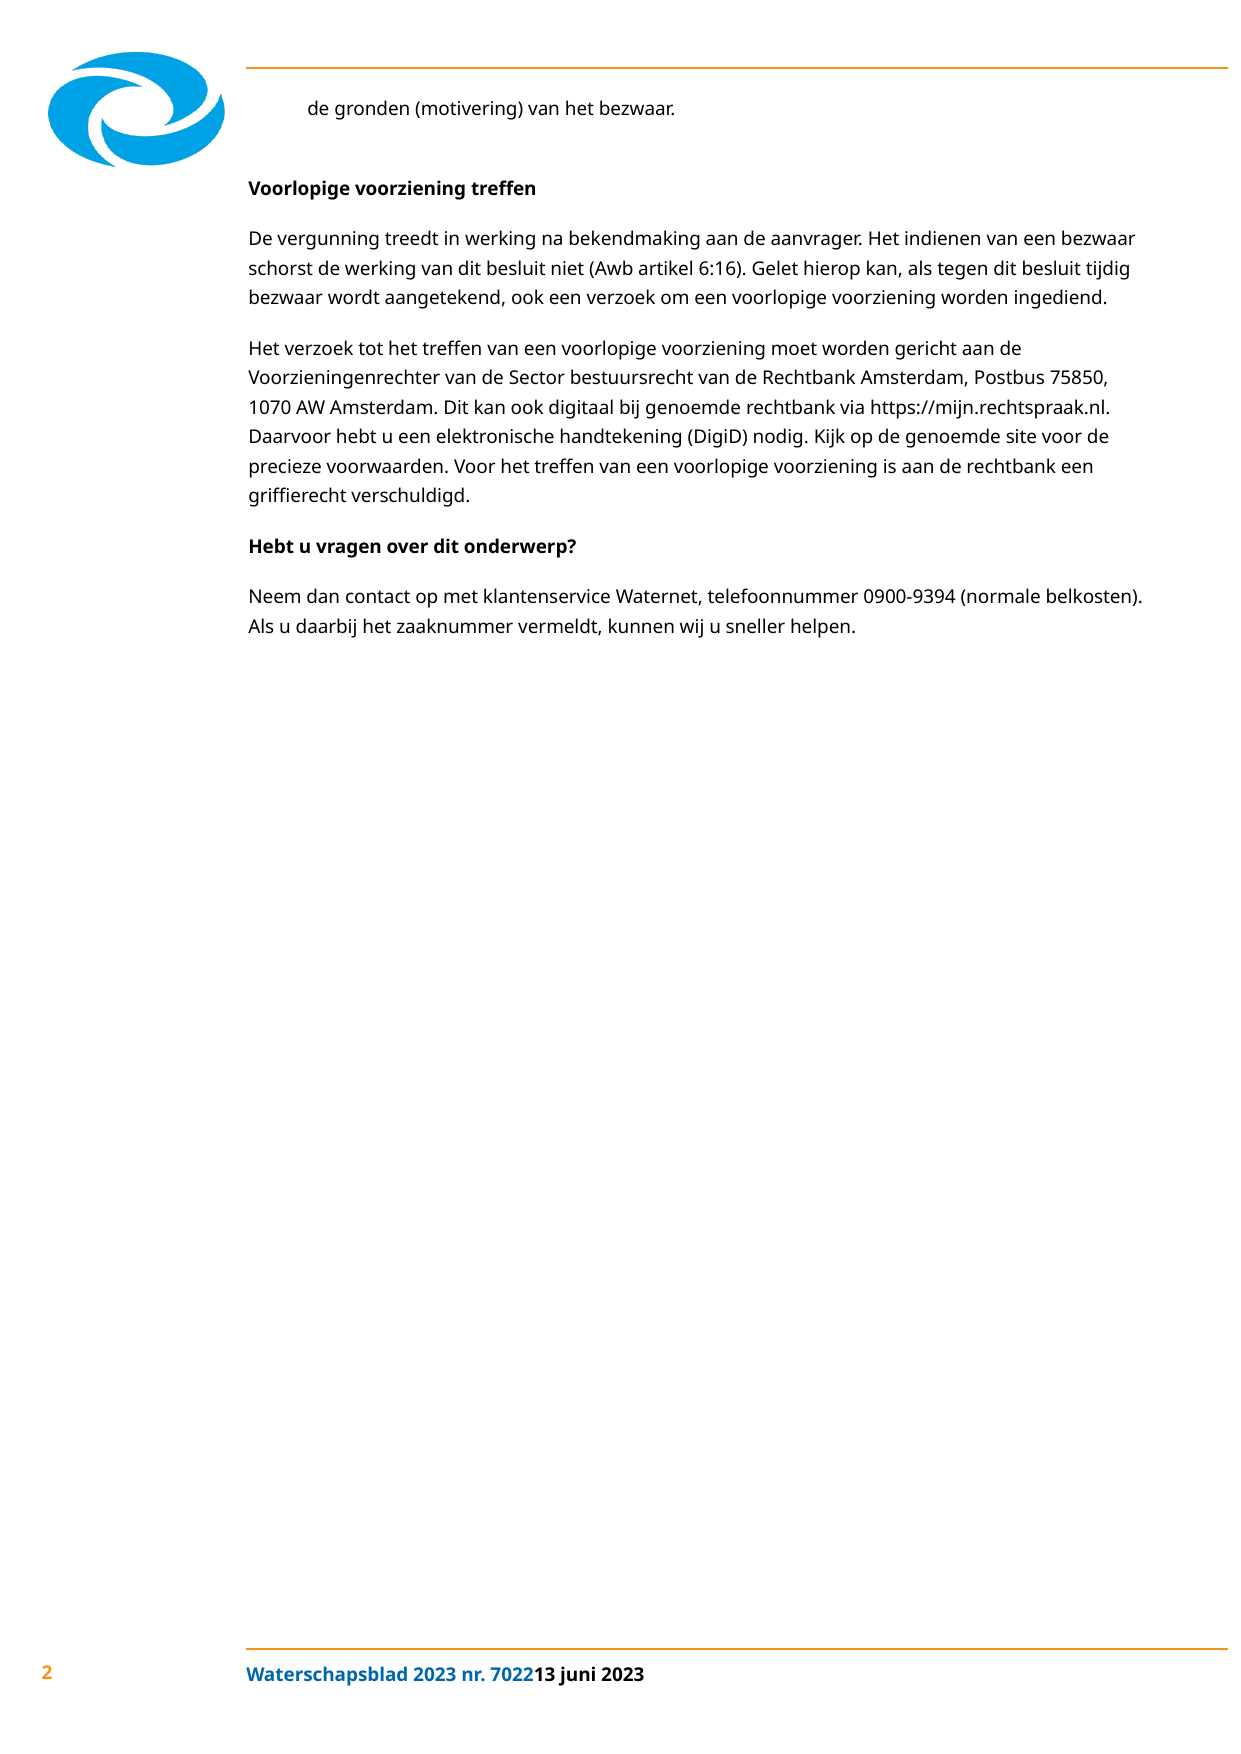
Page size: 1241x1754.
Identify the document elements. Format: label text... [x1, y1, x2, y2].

text Hebt u vragen over dit onderwerp? [248, 533, 1152, 559]
text Het verzoek tot het treffen van een voorlopige voorziening moet worden gericht aan de Voorzieningenrechter van de Sector bestuursrecht van de Rechtbank Amsterdam, Postbus 75850, 1070 AW Amsterdam. Dit kan ook digitaal bij genoemde rechtbank via https://mijn.rechtspraak.nl. Daarvoor hebt u een elektronische handtekening (DigiD) nodig. Kijk op de genoemde site voor de precieze voorwaarden. Voor het treffen van een voorlopige voorziening is aan de rechtbank een griffierecht verschuldigd. [248, 335, 1152, 508]
list de gronden (motivering) van het bezwaar. [248, 95, 1152, 121]
text De vergunning treedt in werking na bekendmaking aan de aanvrager. Het indienen van een bezwaar schorst de werking van dit besluit niet (Awb artikel 6:16). Gelet hierop kan, als tegen dit besluit tijdig bezwaar wordt aangetekend, ook een verzoek om een voorlopige voorziening worden ingediend. [248, 225, 1152, 310]
text Voorlopige voorziening treffen [248, 175, 1152, 201]
picture [41, 47, 231, 172]
text Neem dan contact op met klantenservice Waternet, telefoonnummer 0900-9394 (normale belkosten). Als u daarbij het zaaknummer vermeldt, kunnen wij u sneller helpen. [248, 583, 1152, 639]
